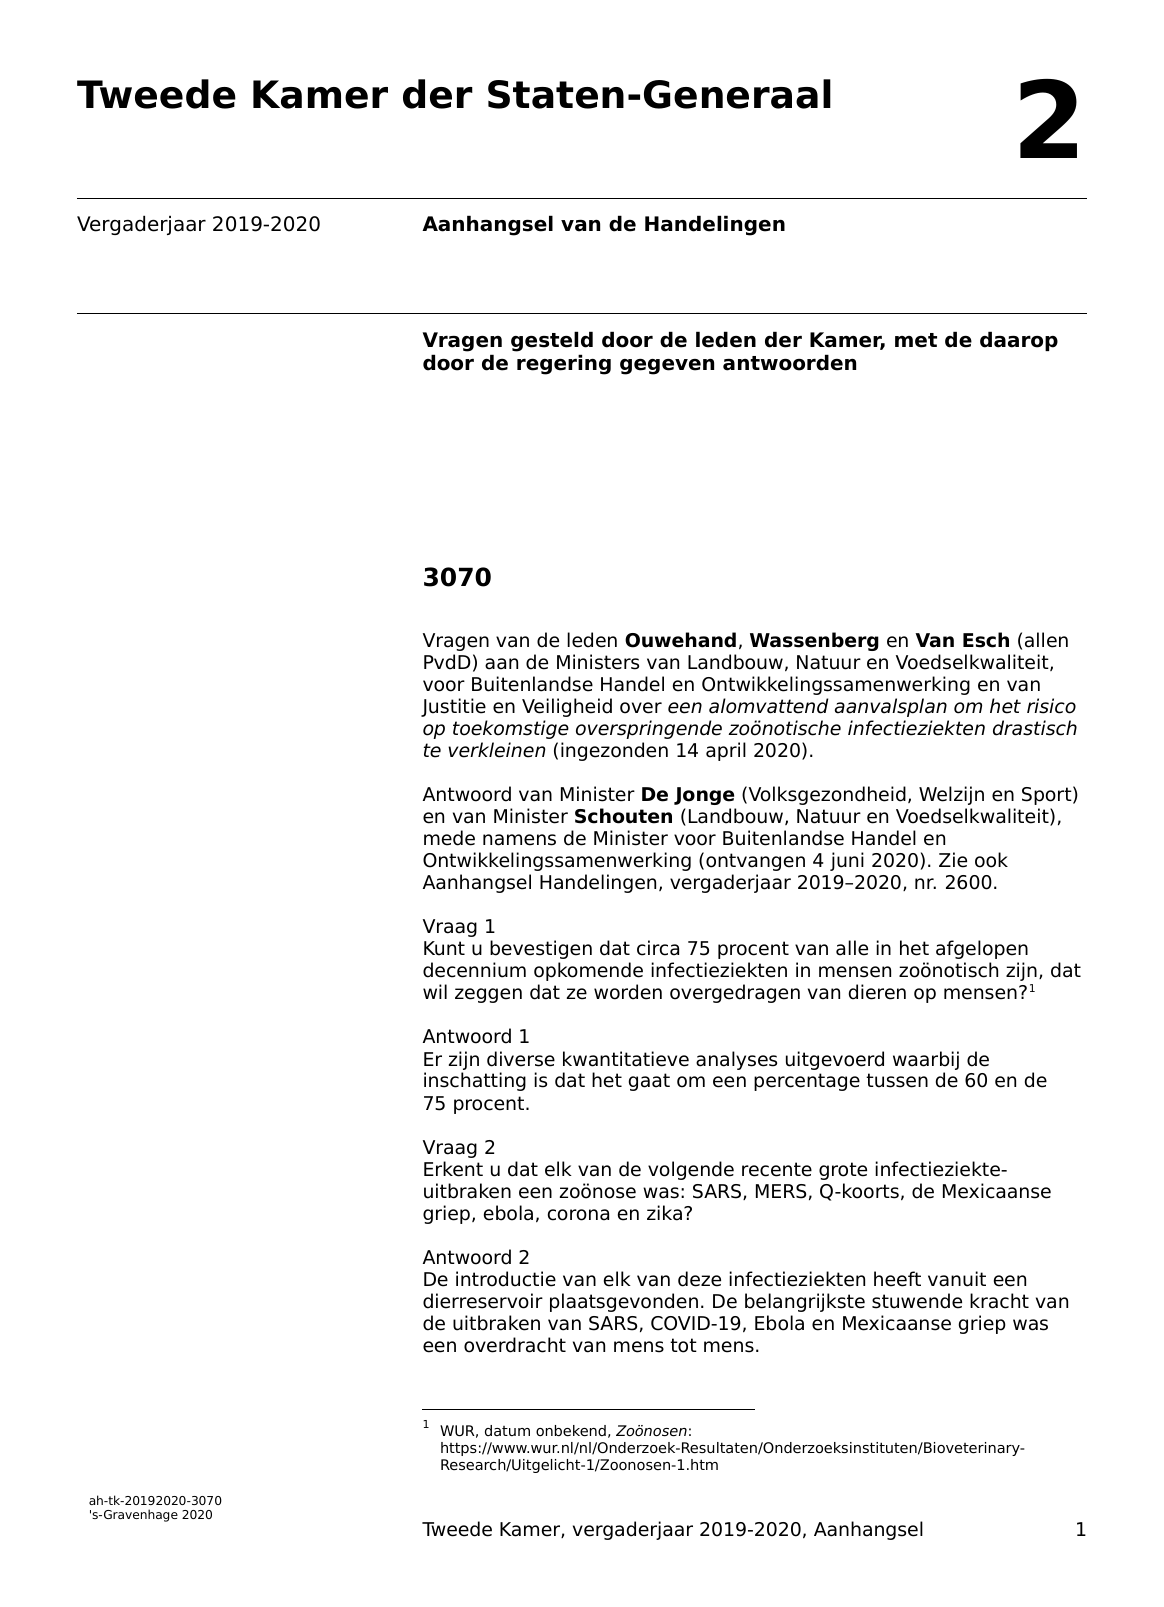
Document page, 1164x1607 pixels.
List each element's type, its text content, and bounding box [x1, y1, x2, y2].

text Kunt u bevestigen dat circa 75 procent van alle in het afgelopen decennium opkomende infectieziekten in mensen zoönotisch zijn, dat wil zeggen dat ze worden overgedragen van dieren op mensen? [422, 938, 1087, 1004]
text 3070 [422, 563, 1087, 592]
table_header Tweede Kamer der Staten-Generaal [77, 59, 886, 198]
text Antwoord van Minister De Jonge (Volksgezondheid, Welzijn en Sport) en van Minister Schouten (Landbouw, Natuur en Voedselkwaliteit), mede namens de Minister voor Buitenlandse Handel en Ontwikkelingssamenwerking (ontvangen 4 juni 2020). Zie ook Aanhangsel Handelingen, vergaderjaar 2019–2020, nr. 2600. [422, 784, 1087, 894]
text ah-tk-20192020-3070 [88, 1494, 323, 1508]
text Vragen van de leden Ouwehand, Wassenberg en Van Esch (allen PvdD) aan de Ministers van Landbouw, Natuur en Voedselkwaliteit, voor Buitenlandse Handel en Ontwikkelingssamenwerking en van Justitie en Veiligheid over een alomvattend aanvalsplan om het risico op toekomstige overspringende zoönotische infectieziekten drastisch te verkleinen (ingezonden 14 april 2020). [422, 630, 1087, 762]
table_header 2 [886, 59, 1087, 198]
table_cell Aanhangsel van de Handelingen [422, 199, 1087, 313]
table_cell Vragen gesteld door de leden der Kamer, met de daarop door de regering gegeven antwoorden [422, 314, 1087, 375]
text WUR, datum onbekend, Zoönosen: https://www.wur.nl/nl/Onderzoek-Resultaten/Onderzoeksinstituten/Bioveterinary-Research/Uitgelicht-1/Zoonosen-1.htm [422, 1418, 1087, 1474]
text Antwoord 1 [422, 1026, 1087, 1048]
table_cell [77, 314, 422, 375]
text 's-Gravenhage 2020 [88, 1508, 323, 1522]
text De introductie van elk van deze infectieziekten heeft vanuit een dierreservoir plaatsgevonden. De belangrijkste stuwende kracht van de uitbraken van SARS, COVID-19, Ebola en Mexicaanse griep was een overdracht van mens tot mens. [422, 1269, 1087, 1357]
text Vraag 1 [422, 916, 1087, 938]
table_cell Vergaderjaar 2019-2020 [77, 199, 422, 313]
text Erkent u dat elk van de volgende recente grote infectieziekte-uitbraken een zoönose was: SARS, MERS, Q-koorts, de Mexicaanse griep, ebola, corona en zika? [422, 1158, 1087, 1224]
text Er zijn diverse kwantitatieve analyses uitgevoerd waarbij de inschatting is dat het gaat om een percentage tussen de 60 en de 75 procent. [422, 1048, 1087, 1114]
text Vraag 2 [422, 1137, 1087, 1158]
text Antwoord 2 [422, 1247, 1087, 1269]
